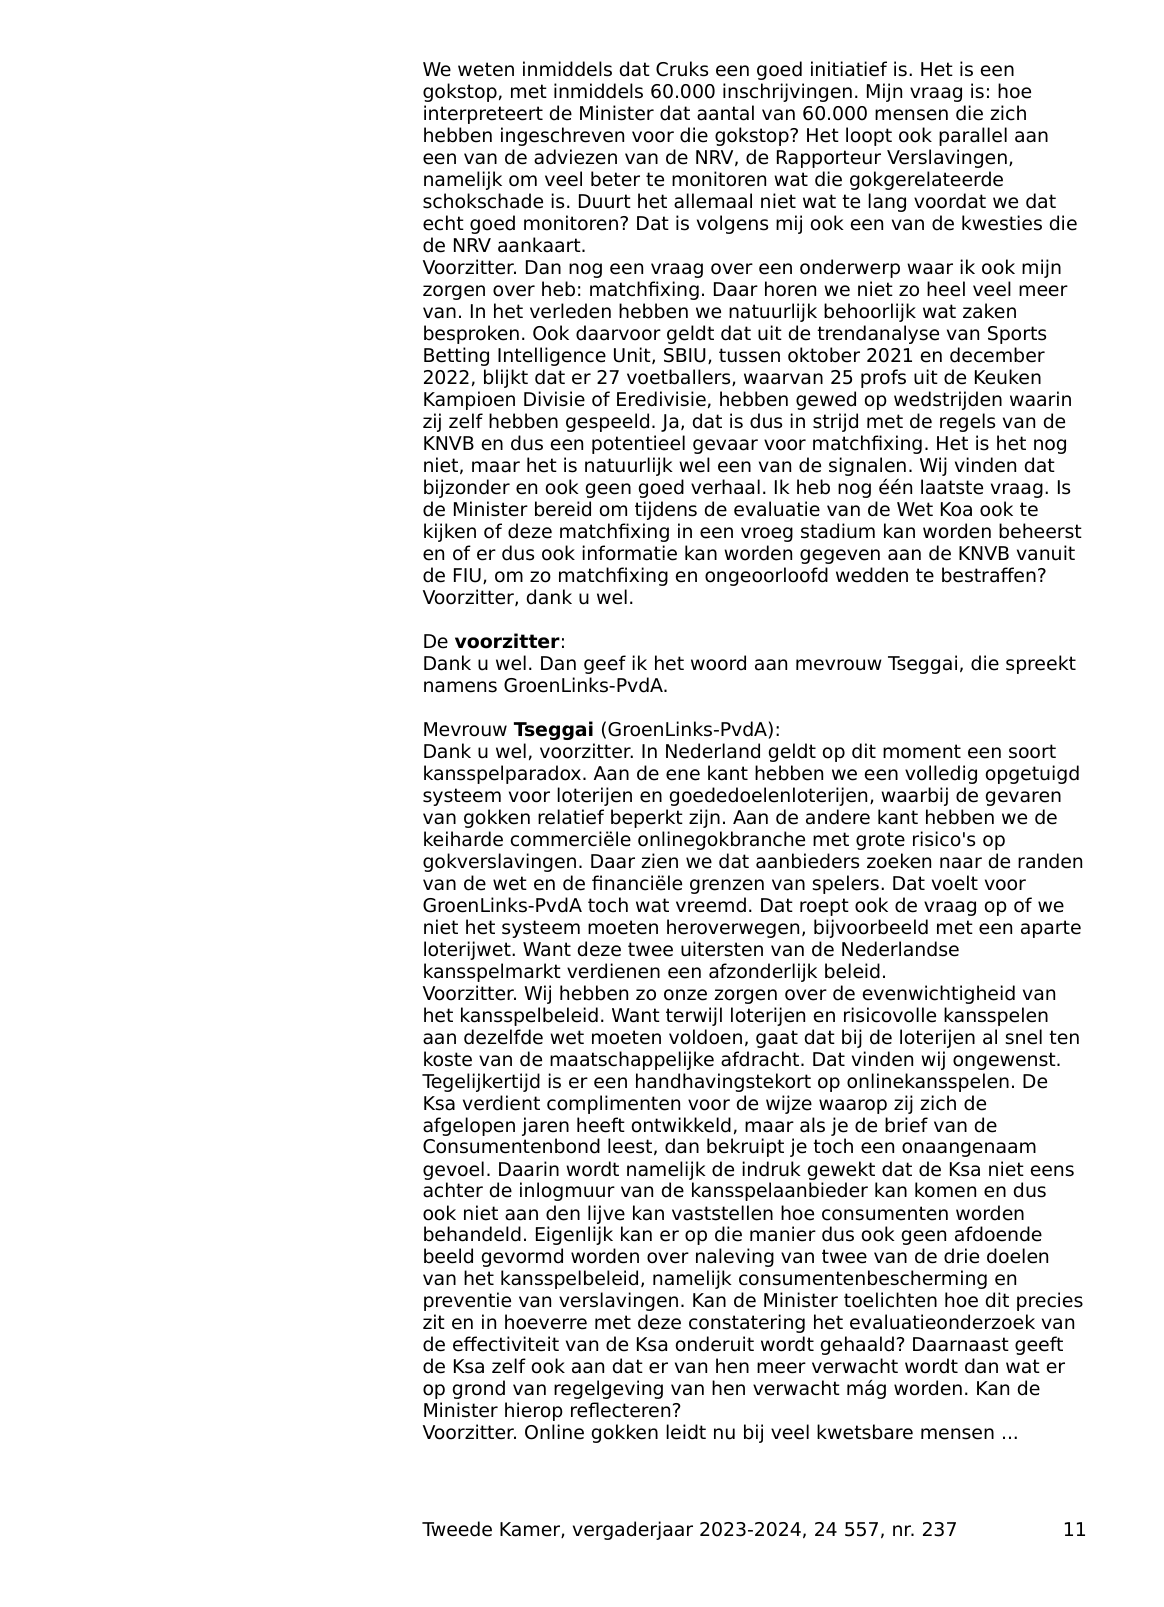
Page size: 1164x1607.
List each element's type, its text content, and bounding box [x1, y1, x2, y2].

text Voorzitter. Wij hebben zo onze zorgen over de evenwichtigheid van het kansspelbeleid. Want terwijl loterijen en risicovolle kansspelen aan dezelfde wet moeten voldoen, gaat dat bij de loterijen al snel ten koste van de maatschappelijke afdracht. Dat vinden wij ongewenst. Tegelijkertijd is er een handhavingstekort op onlinekansspelen. De Ksa verdient complimenten voor de wijze waarop zij zich de afgelopen jaren heeft ontwikkeld, maar als je de brief van de Consumentenbond leest, dan bekruipt je toch een onaangenaam gevoel. Daarin wordt namelijk de indruk gewekt dat de Ksa niet eens achter de inlogmuur van de kansspelaanbieder kan komen en dus ook niet aan den lijve kan vaststellen hoe consumenten worden behandeld. Eigenlijk kan er op die manier dus ook geen afdoende beeld gevormd worden over naleving van twee van de drie doelen van het kansspelbeleid, namelijk consumentenbescherming en preventie van verslavingen. Kan de Minister toelichten hoe dit precies zit en in hoeverre met deze constatering het evaluatieonderzoek van de effectiviteit van de Ksa onderuit wordt gehaald? Daarnaast geeft de Ksa zelf ook aan dat er van hen meer verwacht wordt dan wat er op grond van regelgeving van hen verwacht mág worden. Kan de Minister hierop reflecteren? [422, 983, 1087, 1422]
text Voorzitter, dank u wel. [422, 587, 1087, 608]
text Voorzitter. Dan nog een vraag over een onderwerp waar ik ook mijn zorgen over heb: matchfixing. Daar horen we niet zo heel veel meer van. In het verleden hebben we natuurlijk behoorlijk wat zaken besproken. Ook daarvoor geldt dat uit de trendanalyse van Sports Betting Intelligence Unit, SBIU, tussen oktober 2021 en december 2022, blijkt dat er 27 voetballers, waarvan 25 profs uit de Keuken Kampioen Divisie of Eredivisie, hebben gewed op wedstrijden waarin zij zelf hebben gespeeld. Ja, dat is dus in strijd met de regels van de KNVB en dus een potentieel gevaar voor matchfixing. Het is het nog niet, maar het is natuurlijk wel een van de signalen. Wij vinden dat bijzonder en ook geen goed verhaal. Ik heb nog één laatste vraag. Is de Minister bereid om tijdens de evaluatie van de Wet Koa ook te kijken of deze matchfixing in een vroeg stadium kan worden beheerst en of er dus ook informatie kan worden gegeven aan de KNVB vanuit de FIU, om zo matchfixing en ongeoorloofd wedden te bestraffen? [422, 257, 1087, 587]
text Mevrouw Tseggai (GroenLinks-PvdA): [422, 719, 1087, 741]
text Dank u wel. Dan geef ik het woord aan mevrouw Tseggai, die spreekt namens GroenLinks-PvdA. [422, 653, 1087, 697]
text We weten inmiddels dat Cruks een goed initiatief is. Het is een gokstop, met inmiddels 60.000 inschrijvingen. Mijn vraag is: hoe interpreteert de Minister dat aantal van 60.000 mensen die zich hebben ingeschreven voor die gokstop? Het loopt ook parallel aan een van de adviezen van de NRV, de Rapporteur Verslavingen, namelijk om veel beter te monitoren wat die gokgerelateerde schokschade is. Duurt het allemaal niet wat te lang voordat we dat echt goed monitoren? Dat is volgens mij ook een van de kwesties die de NRV aankaart. [422, 59, 1087, 257]
text De voorzitter: [422, 631, 1087, 653]
text Voorzitter. Online gokken leidt nu bij veel kwetsbare mensen ... [422, 1422, 1087, 1444]
text Dank u wel, voorzitter. In Nederland geldt op dit moment een soort kansspelparadox. Aan de ene kant hebben we een volledig opgetuigd systeem voor loterijen en goededoelenloterijen, waarbij de gevaren van gokken relatief beperkt zijn. Aan de andere kant hebben we de keiharde commerciële onlinegokbranche met grote risico's op gokverslavingen. Daar zien we dat aanbieders zoeken naar de randen van de wet en de financiële grenzen van spelers. Dat voelt voor GroenLinks-PvdA toch wat vreemd. Dat roept ook de vraag op of we niet het systeem moeten heroverwegen, bijvoorbeeld met een aparte loterijwet. Want deze twee uitersten van de Nederlandse kansspelmarkt verdienen een afzonderlijk beleid. [422, 741, 1087, 983]
